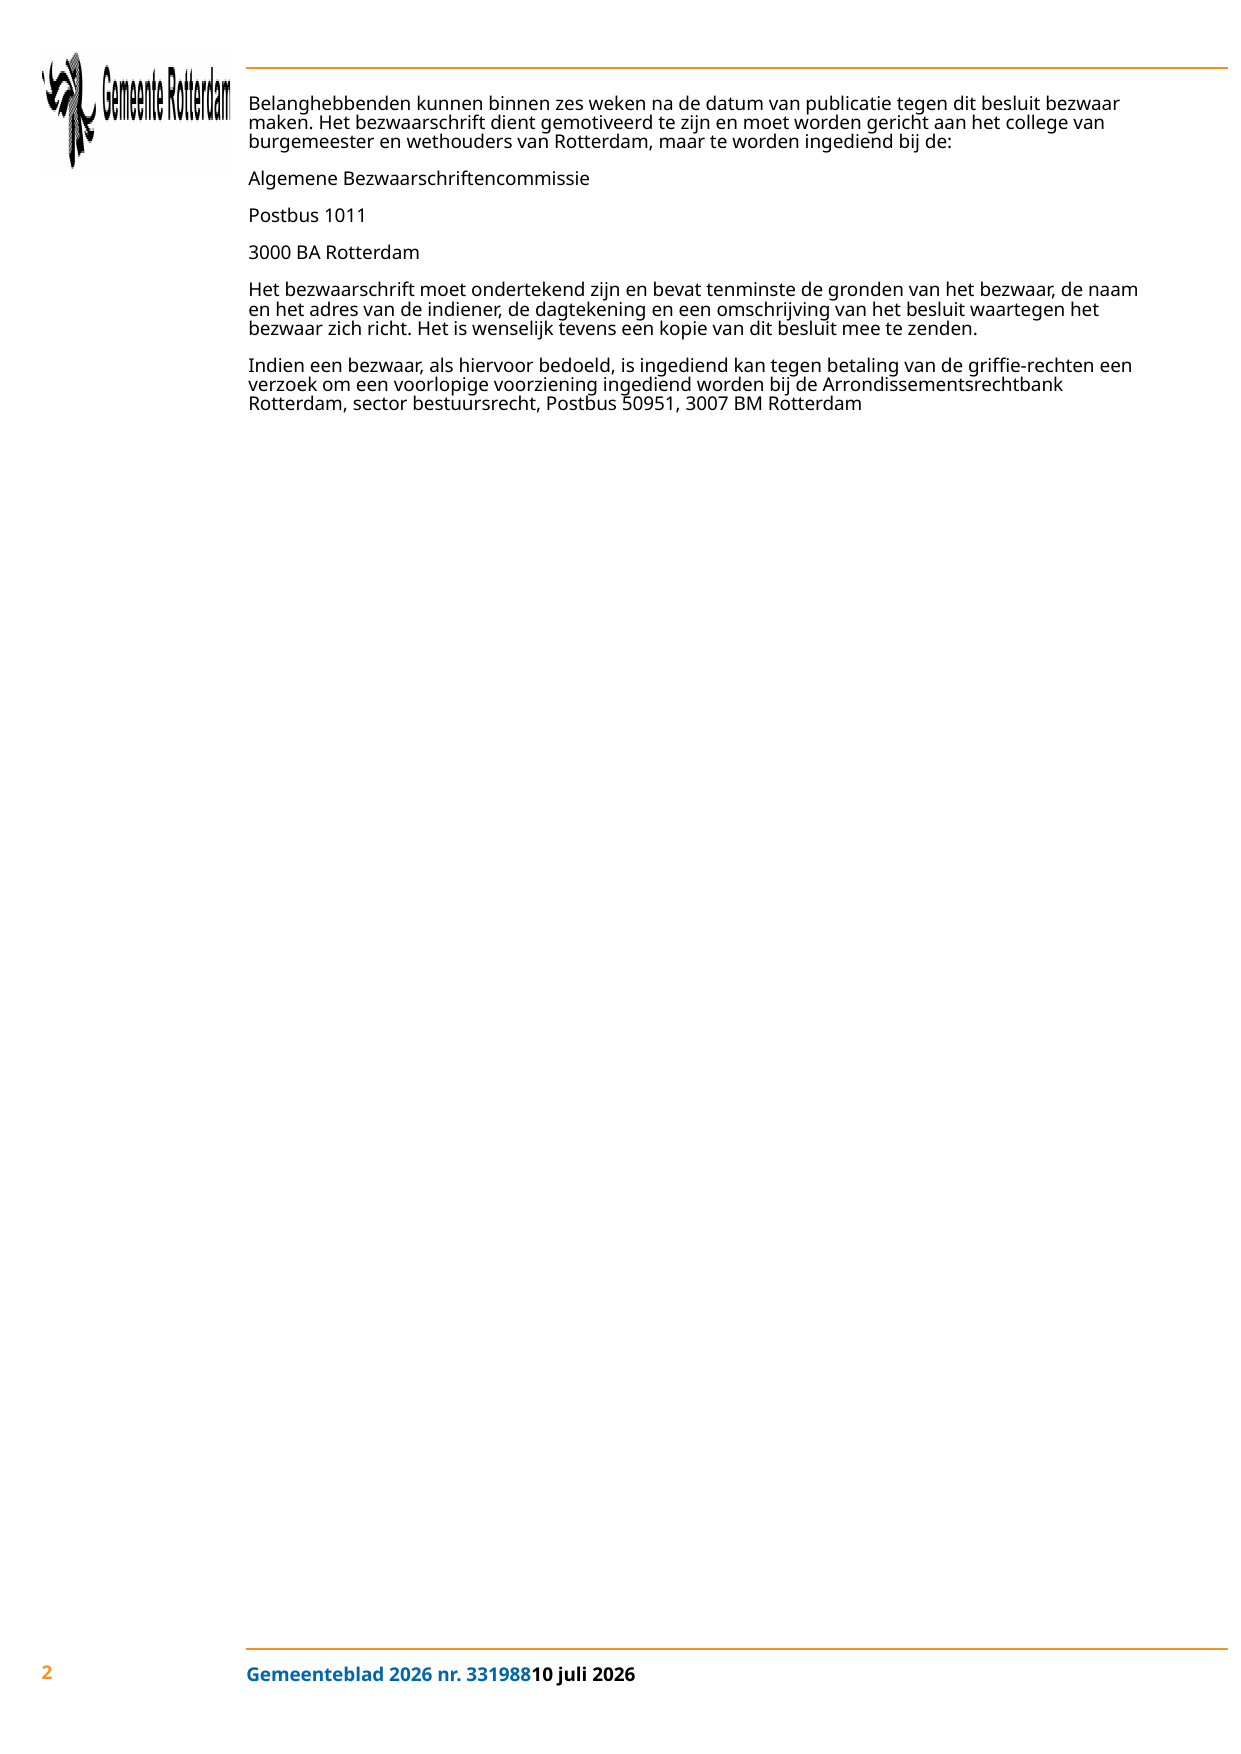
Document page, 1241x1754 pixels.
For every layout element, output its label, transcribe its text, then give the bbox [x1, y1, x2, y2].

text Het bezwaarschrift moet ondertekend zijn en bevat tenminste de gronden van het bezwaar, de naam en het adres van de indiener, de dagtekening en een omschrijving van het besluit waartegen het bezwaar zich richt. Het is wenselijk tevens een kopie van dit besluit mee te zenden. [248, 281, 1152, 339]
text Indien een bezwaar, als hiervoor bedoeld, is ingediend kan tegen betaling van de griffie-rechten een verzoek om een voorlopige voorziening ingediend worden bij de Arrondissementsrechtbank Rotterdam, sector bestuursrecht, Postbus 50951, 3007 BM Rotterdam [248, 357, 1152, 415]
text Algemene Bezwaarschriftencommissie [248, 170, 1152, 190]
text Belanghebbenden kunnen binnen zes weken na de datum van publicatie tegen dit besluit bezwaar maken. Het bezwaarschrift dient gemotiveerd te zijn en moet worden gericht aan het college van burgemeester en wethouders van Rotterdam, maar te worden ingediend bij de: [248, 95, 1152, 153]
text 3000 BA Rotterdam [248, 244, 1152, 264]
text Postbus 1011 [248, 207, 1152, 227]
picture [41, 47, 231, 172]
